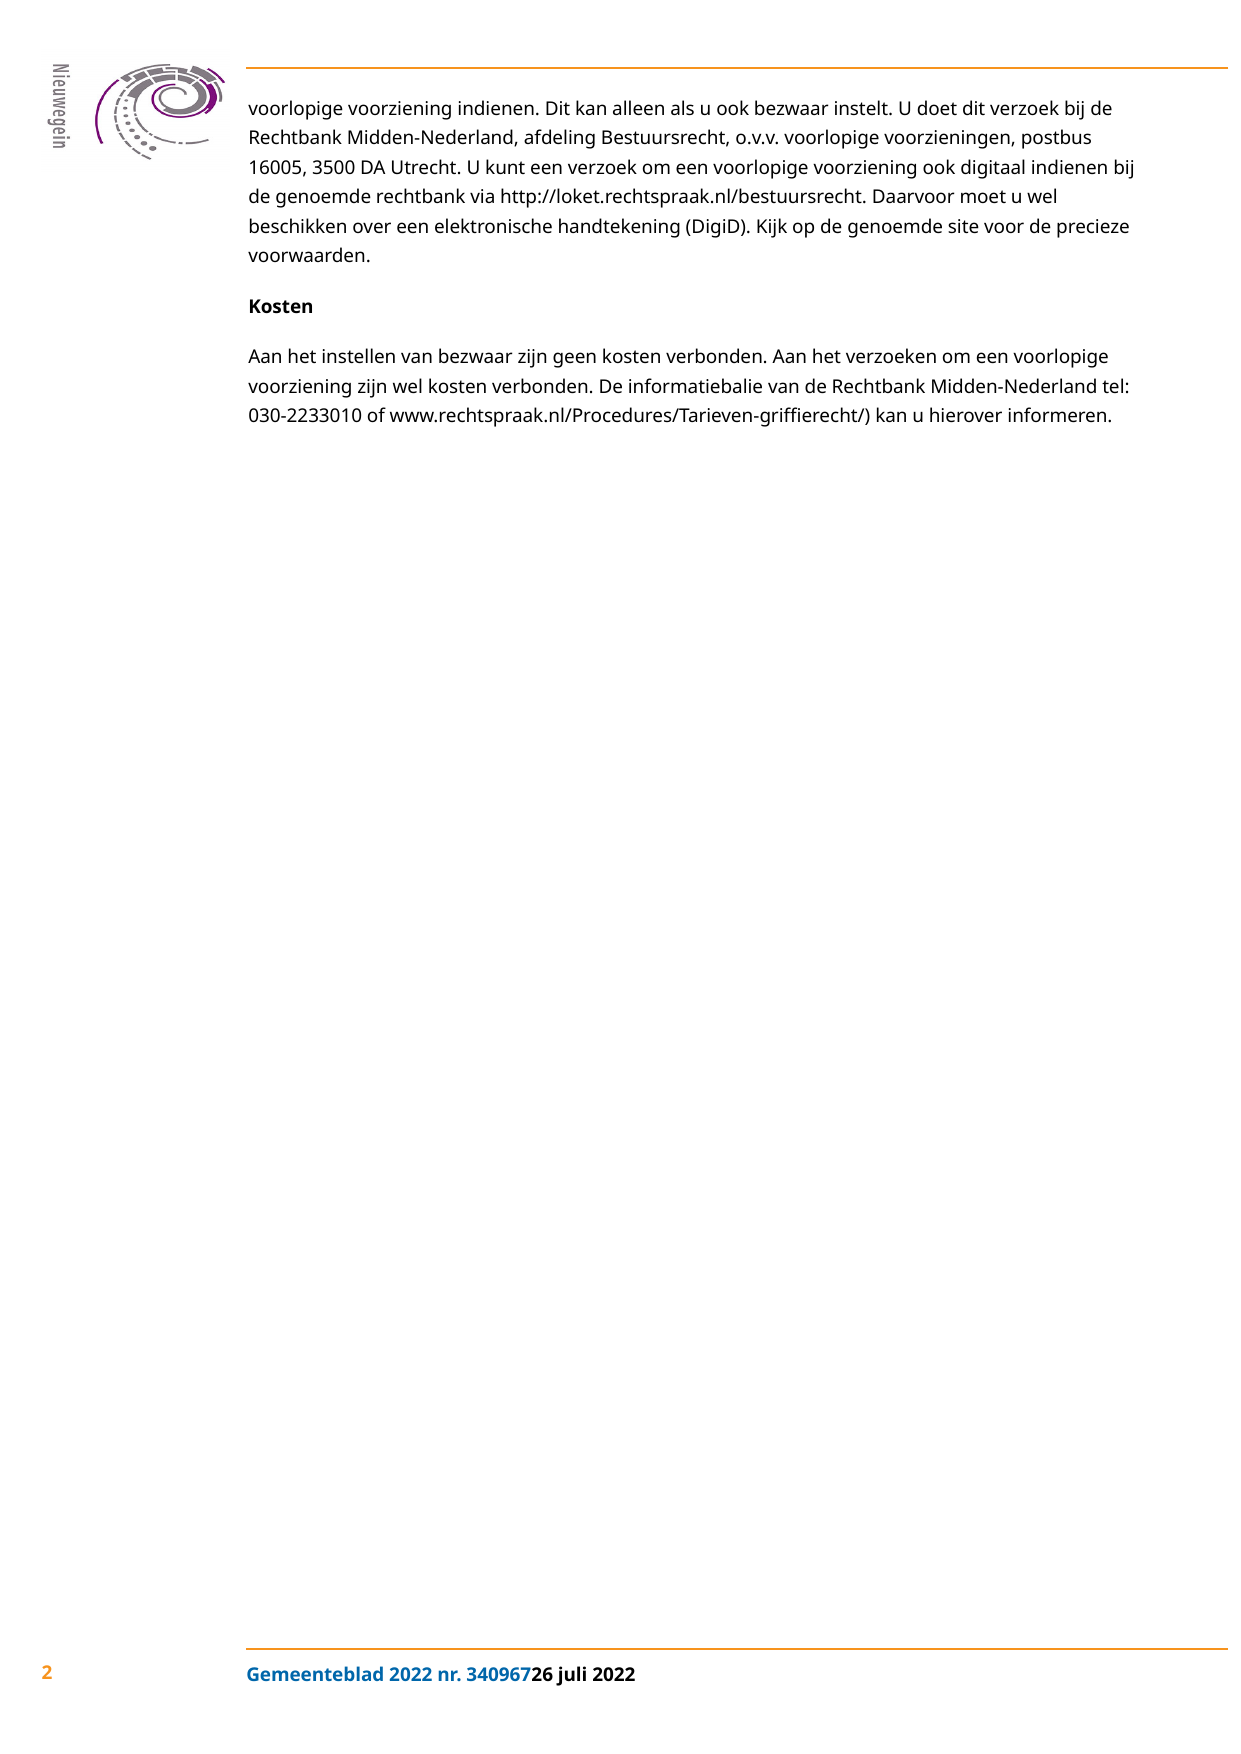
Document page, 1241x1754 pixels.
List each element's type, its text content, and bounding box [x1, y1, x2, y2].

text Kosten [248, 293, 1152, 319]
text Aan het instellen van bezwaar zijn geen kosten verbonden. Aan het verzoeken om een voorlopige voorziening zijn wel kosten verbonden. De informatiebalie van de Rechtbank Midden-Nederland tel: 030-2233010 of www.rechtspraak.nl/Procedures/Tarieven-griffierecht/) kan u hierover informeren. [248, 343, 1152, 428]
text voorlopige voorziening indienen. Dit kan alleen als u ook bezwaar instelt. U doet dit verzoek bij de Rechtbank Midden-Nederland, afdeling Bestuursrecht, o.v.v. voorlopige voorzieningen, postbus 16005, 3500 DA Utrecht. U kunt een verzoek om een voorlopige voorziening ook digitaal indienen bij de genoemde rechtbank via http://loket.rechtspraak.nl/bestuursrecht. Daarvoor moet u wel beschikken over een elektronische handtekening (DigiD). Kijk op de genoemde site voor de precieze voorwaarden. [248, 95, 1152, 268]
picture [41, 47, 231, 172]
